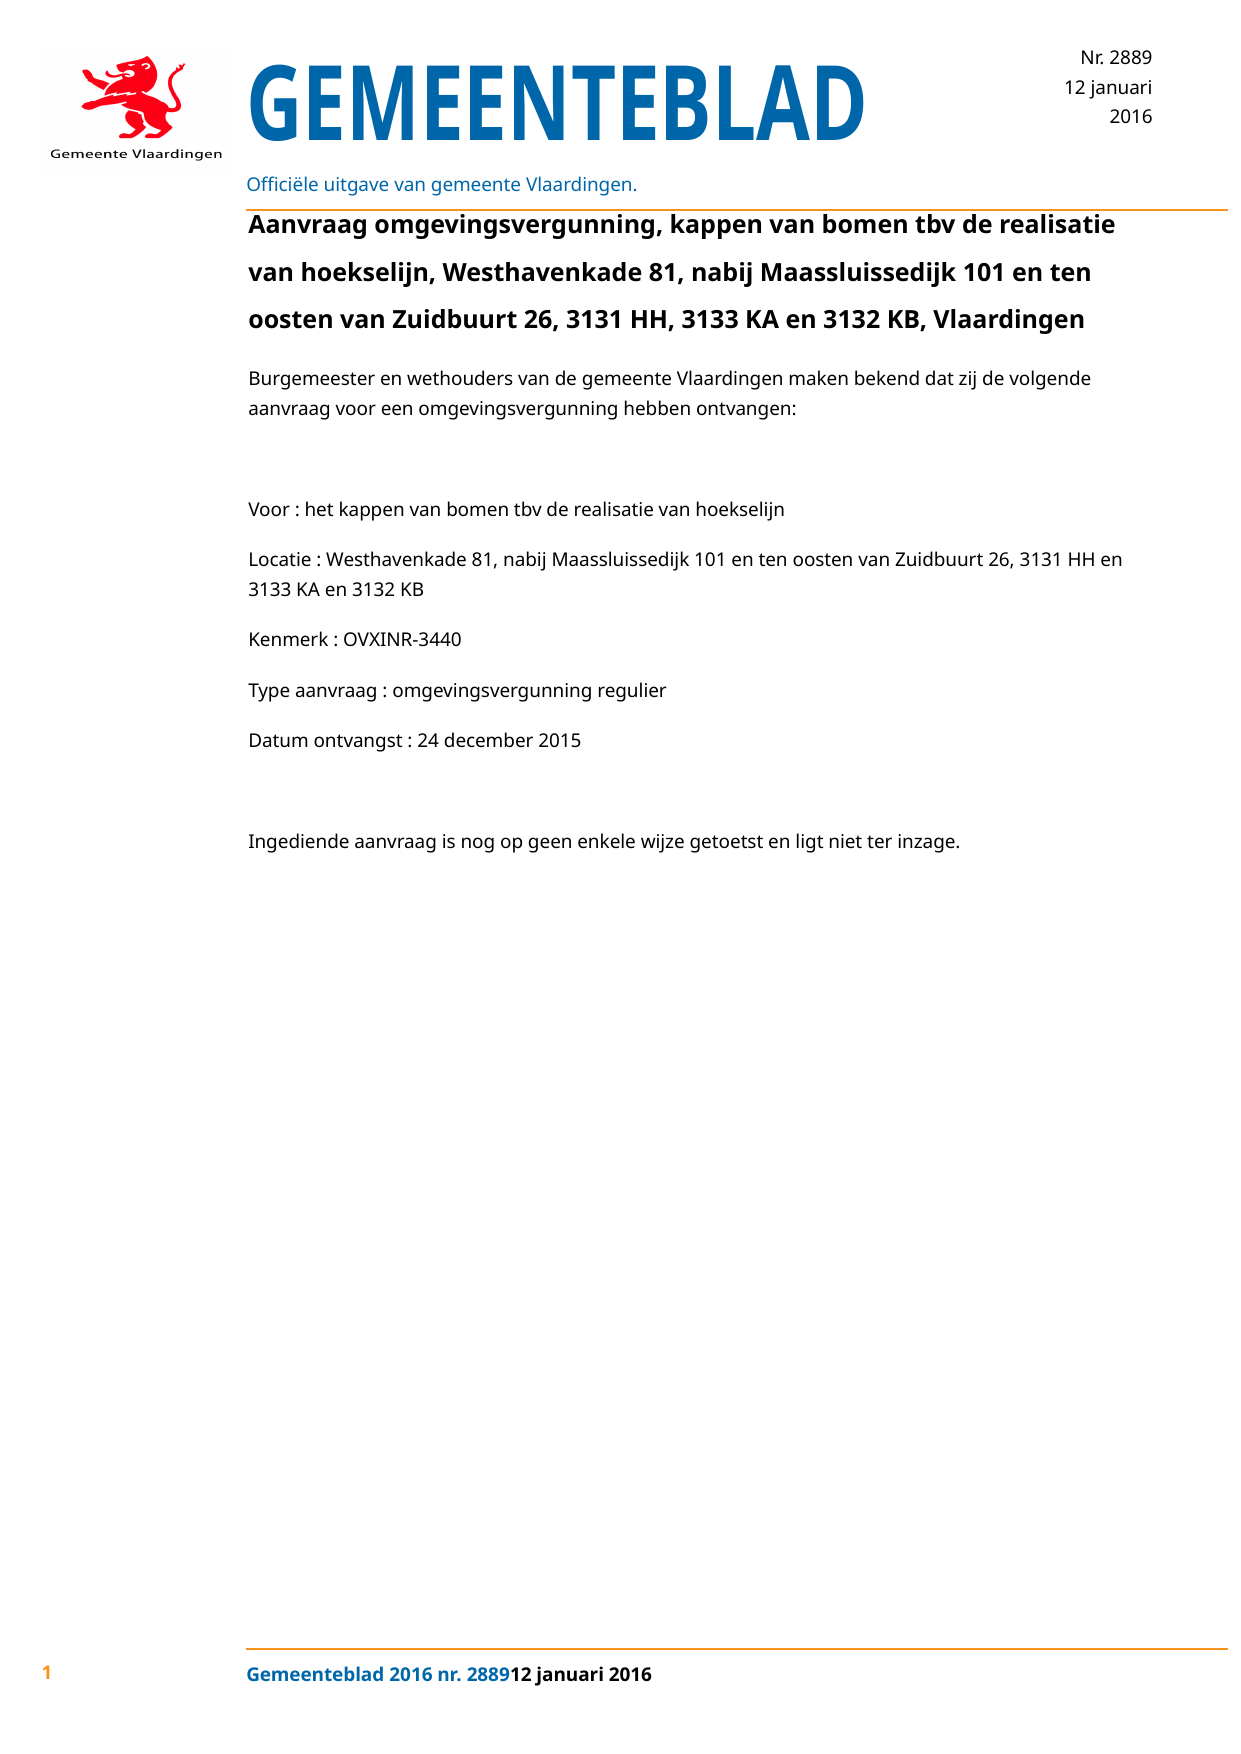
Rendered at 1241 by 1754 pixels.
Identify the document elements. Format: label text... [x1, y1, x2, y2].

text Ingediende aanvraag is nog op geen enkele wijze getoetst en ligt niet ter inzage. [248, 828, 1152, 854]
text Datum ontvangst : 24 december 2015 [248, 727, 1152, 753]
text Voor : het kappen van bomen tbv de realisatie van hoekselijn [248, 496, 1152, 522]
text Type aanvraag : omgevingsvergunning regulier [248, 677, 1152, 702]
text Burgemeester en wethouders van de gemeente Vlaardingen maken bekend dat zij de volgende aanvraag voor een omgevingsvergunning hebben ontvangen: [248, 366, 1152, 421]
picture [41, 47, 231, 172]
text Locatie : Westhavenkade 81, nabij Maassluissedijk 101 en ten oosten van Zuidbuurt 26, 3131 HH en 3133 KA en 3132 KB [248, 546, 1152, 602]
text Kenmerk : OVXINR-3440 [248, 626, 1152, 652]
text Aanvraag omgevingsvergunning, kappen van bomen tbv de realisatie van hoekselijn, Westhavenkade 81, nabij Maassluissedijk 101 en ten oosten van Zuidbuurt 26, 3131 HH, 3133 KA en 3132 KB, Vlaardingen [248, 211, 1152, 336]
